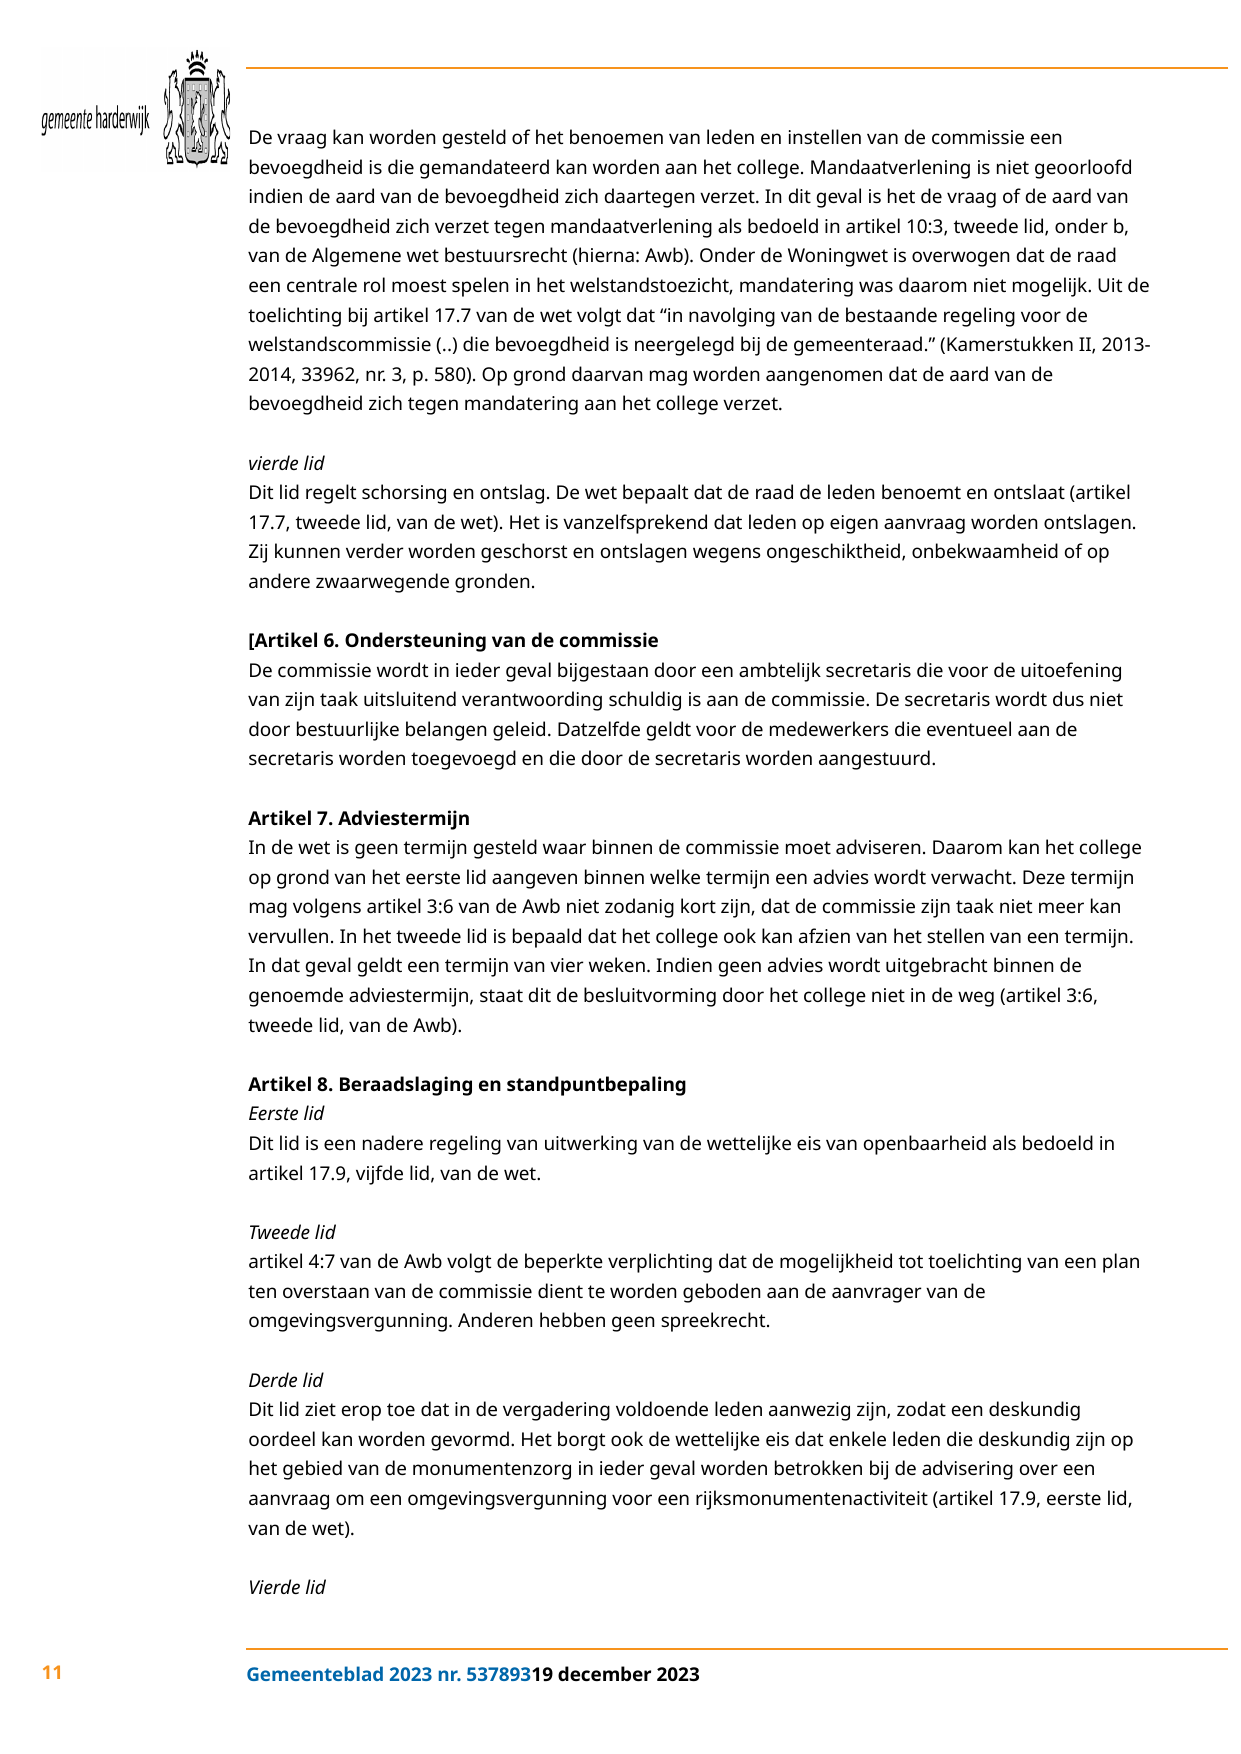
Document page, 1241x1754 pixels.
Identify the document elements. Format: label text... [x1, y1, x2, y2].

text Dit lid regelt schorsing en ontslag. De wet bepaalt dat de raad de leden benoemt en ontslaat (artikel 17.7, tweede lid, van de wet). Het is vanzelfsprekend dat leden op eigen aanvraag worden ontslagen. Zij kunnen verder worden geschorst en ontslagen wegens ongeschiktheid, onbekwaamheid of op andere zwaarwegende gronden. [248, 479, 1152, 594]
text Vierde lid [248, 1574, 1152, 1600]
text In de wet is geen termijn gesteld waar binnen de commissie moet adviseren. Daarom kan het college op grond van het eerste lid aangeven binnen welke termijn een advies wordt verwacht. Deze termijn mag volgens artikel 3:6 van de Awb niet zodanig kort zijn, dat de commissie zijn taak niet meer kan vervullen. In het tweede lid is bepaald dat het college ook kan afzien van het stellen van een termijn. In dat geval geldt een termijn van vier weken. Indien geen advies wordt uitgebracht binnen de genoemde adviestermijn, staat dit de besluitvorming door het college niet in de weg (artikel 3:6, tweede lid, van de Awb). [248, 834, 1152, 1038]
picture [41, 47, 231, 172]
text De vraag kan worden gesteld of het benoemen van leden en instellen van de commissie een bevoegdheid is die gemandateerd kan worden aan het college. Mandaatverlening is niet geoorloofd indien de aard van de bevoegdheid zich daartegen verzet. In dit geval is het de vraag of de aard van de bevoegdheid zich verzet tegen mandaatverlening als bedoeld in artikel 10:3, tweede lid, onder b, van de Algemene wet bestuursrecht (hierna: Awb). Onder de Woningwet is overwogen dat de raad een centrale rol moest spelen in het welstandstoezicht, mandatering was daarom niet mogelijk. Uit de toelichting bij artikel 17.7 van de wet volgt dat “in navolging van de bestaande regeling voor de welstandscommissie (..) die bevoegdheid is neergelegd bij de gemeenteraad.” (Kamerstukken II, 2013-2014, 33962, nr. 3, p. 580). Op grond daarvan mag worden aangenomen dat de aard van de bevoegdheid zich tegen mandatering aan het college verzet. [248, 124, 1152, 416]
text [Artikel 6. Ondersteuning van de commissie [248, 627, 1152, 653]
text Artikel 7. Adviestermijn [248, 805, 1152, 831]
text Eerste lid [248, 1101, 1152, 1126]
text Dit lid is een nadere regeling van uitwerking van de wettelijke eis van openbaarheid als bedoeld in artikel 17.9, vijfde lid, van de wet. [248, 1130, 1152, 1186]
text Derde lid [248, 1367, 1152, 1393]
text De commissie wordt in ieder geval bijgestaan door een ambtelijk secretaris die voor de uitoefening van zijn taak uitsluitend verantwoording schuldig is aan de commissie. De secretaris wordt dus niet door bestuurlijke belangen geleid. Datzelfde geldt voor de medewerkers die eventueel aan de secretaris worden toegevoegd en die door de secretaris worden aangestuurd. [248, 657, 1152, 771]
text artikel 4:7 van de Awb volgt de beperkte verplichting dat de mogelijkheid tot toelichting van een plan ten overstaan van de commissie dient te worden geboden aan de aanvrager van de omgevingsvergunning. Anderen hebben geen spreekrecht. [248, 1248, 1152, 1333]
text vierde lid [248, 450, 1152, 476]
text Dit lid ziet erop toe dat in de vergadering voldoende leden aanwezig zijn, zodat een deskundig oordeel kan worden gevormd. Het borgt ook de wettelijke eis dat enkele leden die deskundig zijn op het gebied van de monumentenzorg in ieder geval worden betrokken bij de advisering over een aanvraag om een omgevingsvergunning voor een rijksmonumentenactiviteit (artikel 17.9, eerste lid, van de wet). [248, 1396, 1152, 1541]
text Tweede lid [248, 1219, 1152, 1245]
text Artikel 8. Beraadslaging en standpuntbepaling [248, 1071, 1152, 1097]
